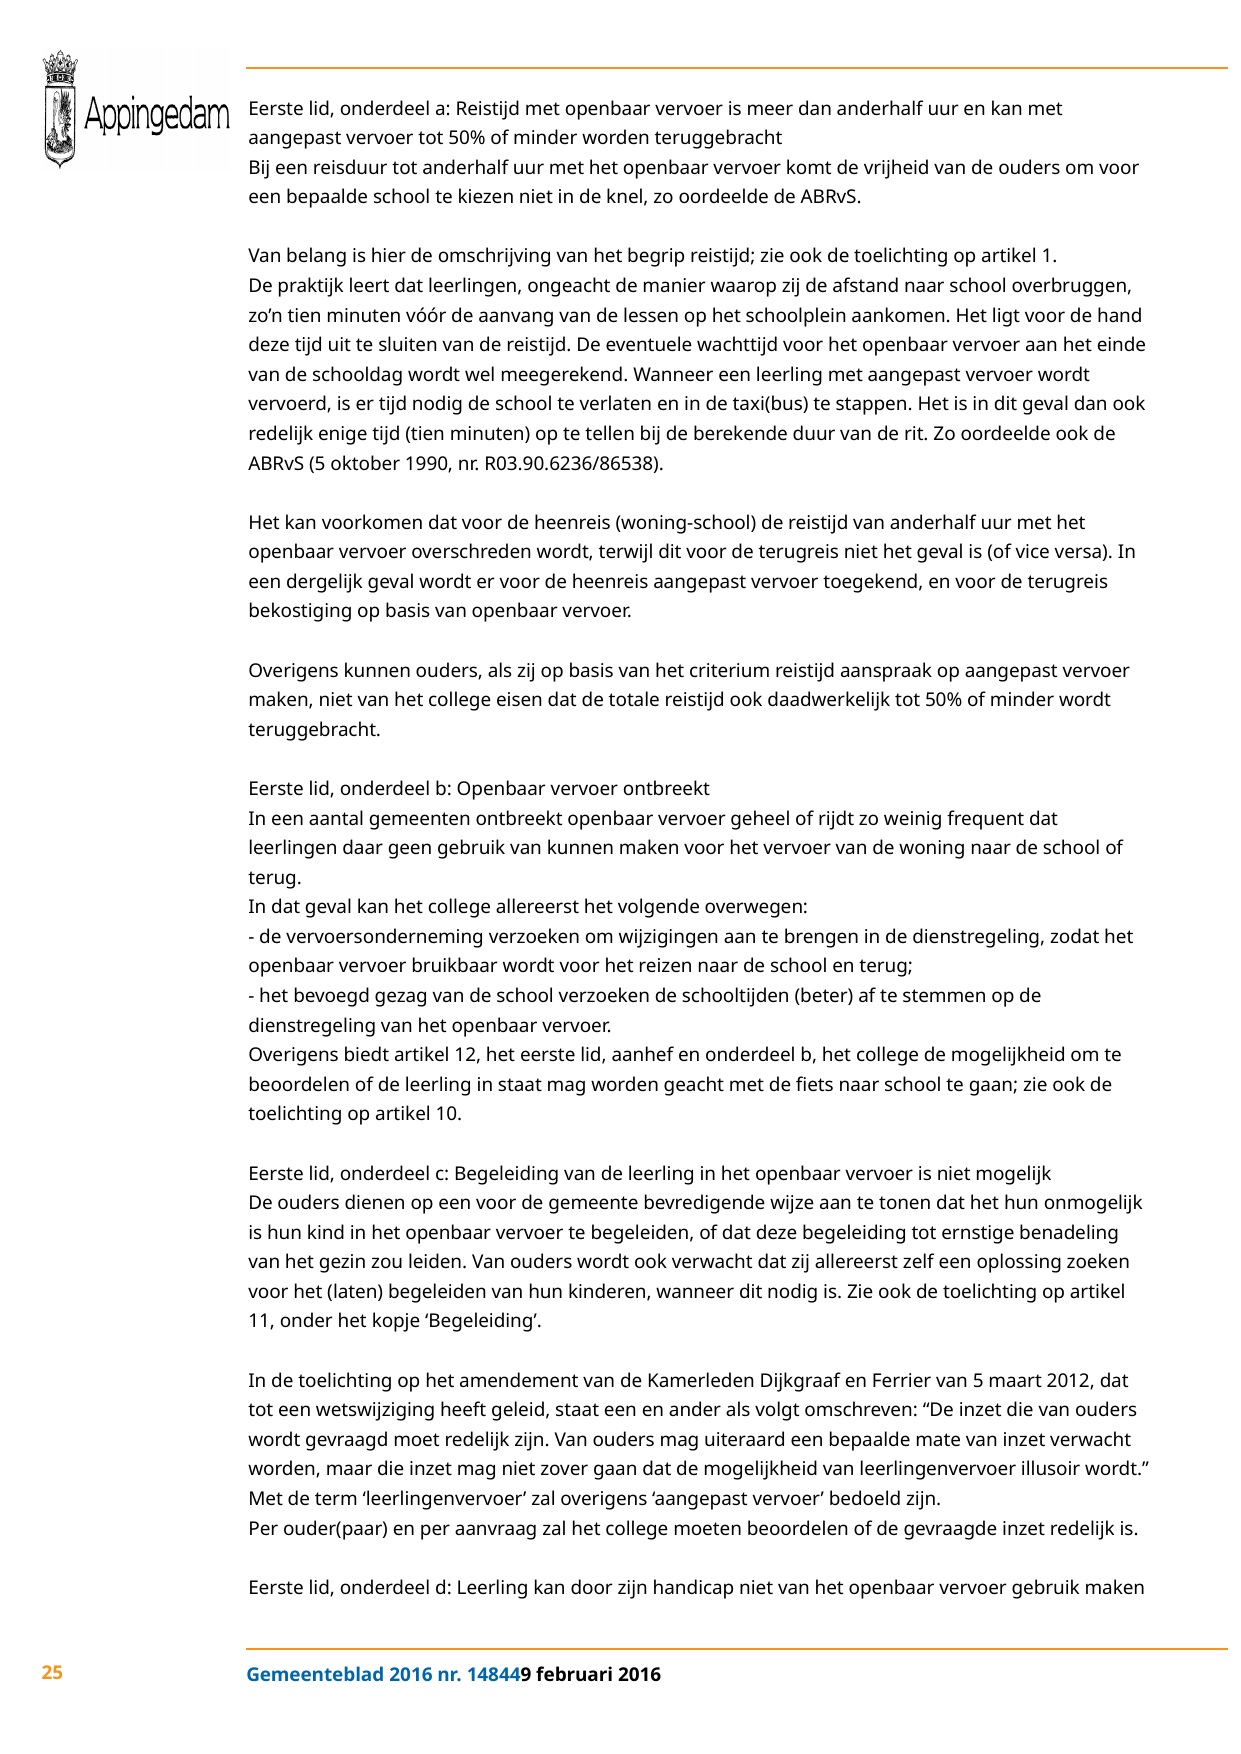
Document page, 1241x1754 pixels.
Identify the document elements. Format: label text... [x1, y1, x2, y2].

text In een aantal gemeenten ontbreekt openbaar vervoer geheel of rijdt zo weinig frequent dat leerlingen daar geen gebruik van kunnen maken voor het vervoer van de woning naar de school of terug. [248, 805, 1152, 890]
text De praktijk leert dat leerlingen, ongeacht de manier waarop zij de afstand naar school overbruggen, zo’n tien minuten vóór de aanvang van de lessen op het schoolplein aankomen. Het ligt voor de hand deze tijd uit te sluiten van de reistijd. De eventuele wachttijd voor het openbaar vervoer aan het einde van de schooldag wordt wel meegerekend. Wanneer een leerling met aangepast vervoer wordt vervoerd, is er tijd nodig de school te verlaten en in de taxi(bus) te stappen. Het is in dit geval dan ook redelijk enige tijd (tien minuten) op te tellen bij de berekende duur van de rit. Zo oordeelde ook de ABRvS (5 oktober 1990, nr. R03.90.6236/86538). [248, 272, 1152, 476]
text Eerste lid, onderdeel c: Begeleiding van de leerling in het openbaar vervoer is niet mogelijk [248, 1160, 1152, 1186]
text Het kan voorkomen dat voor de heenreis (woning-school) de reistijd van anderhalf uur met het openbaar vervoer overschreden wordt, terwijl dit voor de terugreis niet het geval is (of vice versa). In een dergelijk geval wordt er voor de heenreis aangepast vervoer toegekend, en voor de terugreis bekostiging op basis van openbaar vervoer. [248, 509, 1152, 623]
text In de toelichting op het amendement van de Kamerleden Dijkgraaf en Ferrier van 5 maart 2012, dat tot een wetswijziging heeft geleid, staat een en ander als volgt omschreven: “De inzet die van ouders wordt gevraagd moet redelijk zijn. Van ouders mag uiteraard een bepaalde mate van inzet verwacht worden, maar die inzet mag niet zover gaan dat de mogelijkheid van leerlingenvervoer illusoir wordt.” [248, 1367, 1152, 1481]
text Eerste lid, onderdeel d: Leerling kan door zijn handicap niet van het openbaar vervoer gebruik maken [248, 1574, 1152, 1600]
text Met de term ‘leerlingenvervoer’ zal overigens ‘aangepast vervoer’ bedoeld zijn. [248, 1485, 1152, 1511]
text Eerste lid, onderdeel a: Reistijd met openbaar vervoer is meer dan anderhalf uur en kan met aangepast vervoer tot 50% of minder worden teruggebracht [248, 95, 1152, 150]
text Overigens biedt artikel 12, het eerste lid, aanhef en onderdeel b, het college de mogelijkheid om te beoordelen of de leerling in staat mag worden geacht met de fiets naar school te gaan; zie ook de toelichting op artikel 10. [248, 1041, 1152, 1126]
text Overigens kunnen ouders, als zij op basis van het criterium reistijd aanspraak op aangepast vervoer maken, niet van het college eisen dat de totale reistijd ook daadwerkelijk tot 50% of minder wordt teruggebracht. [248, 657, 1152, 742]
text Bij een reisduur tot anderhalf uur met het openbaar vervoer komt de vrijheid van de ouders om voor een bepaalde school te kiezen niet in de knel, zo oordeelde de ABRvS. [248, 154, 1152, 209]
text In dat geval kan het college allereerst het volgende overwegen: [248, 893, 1152, 919]
text Per ouder(paar) en per aanvraag zal het college moeten beoordelen of de gevraagde inzet redelijk is. [248, 1515, 1152, 1541]
text Eerste lid, onderdeel b: Openbaar vervoer ontbreekt [248, 775, 1152, 801]
text Van belang is hier de omschrijving van het begrip reistijd; zie ook de toelichting op artikel 1. [248, 243, 1152, 268]
picture [41, 47, 231, 172]
text - de vervoersonderneming verzoeken om wijzigingen aan te brengen in de dienstregeling, zodat het openbaar vervoer bruikbaar wordt voor het reizen naar de school en terug; [248, 923, 1152, 978]
text - het bevoegd gezag van de school verzoeken de schooltijden (beter) af te stemmen op de dienstregeling van het openbaar vervoer. [248, 982, 1152, 1038]
text De ouders dienen op een voor de gemeente bevredigende wijze aan te tonen dat het hun onmogelijk is hun kind in het openbaar vervoer te begeleiden, of dat deze begeleiding tot ernstige benadeling van het gezin zou leiden. Van ouders wordt ook verwacht dat zij allereerst zelf een oplossing zoeken voor het (laten) begeleiden van hun kinderen, wanneer dit nodig is. Zie ook de toelichting op artikel 11, onder het kopje ‘Begeleiding’. [248, 1189, 1152, 1333]
